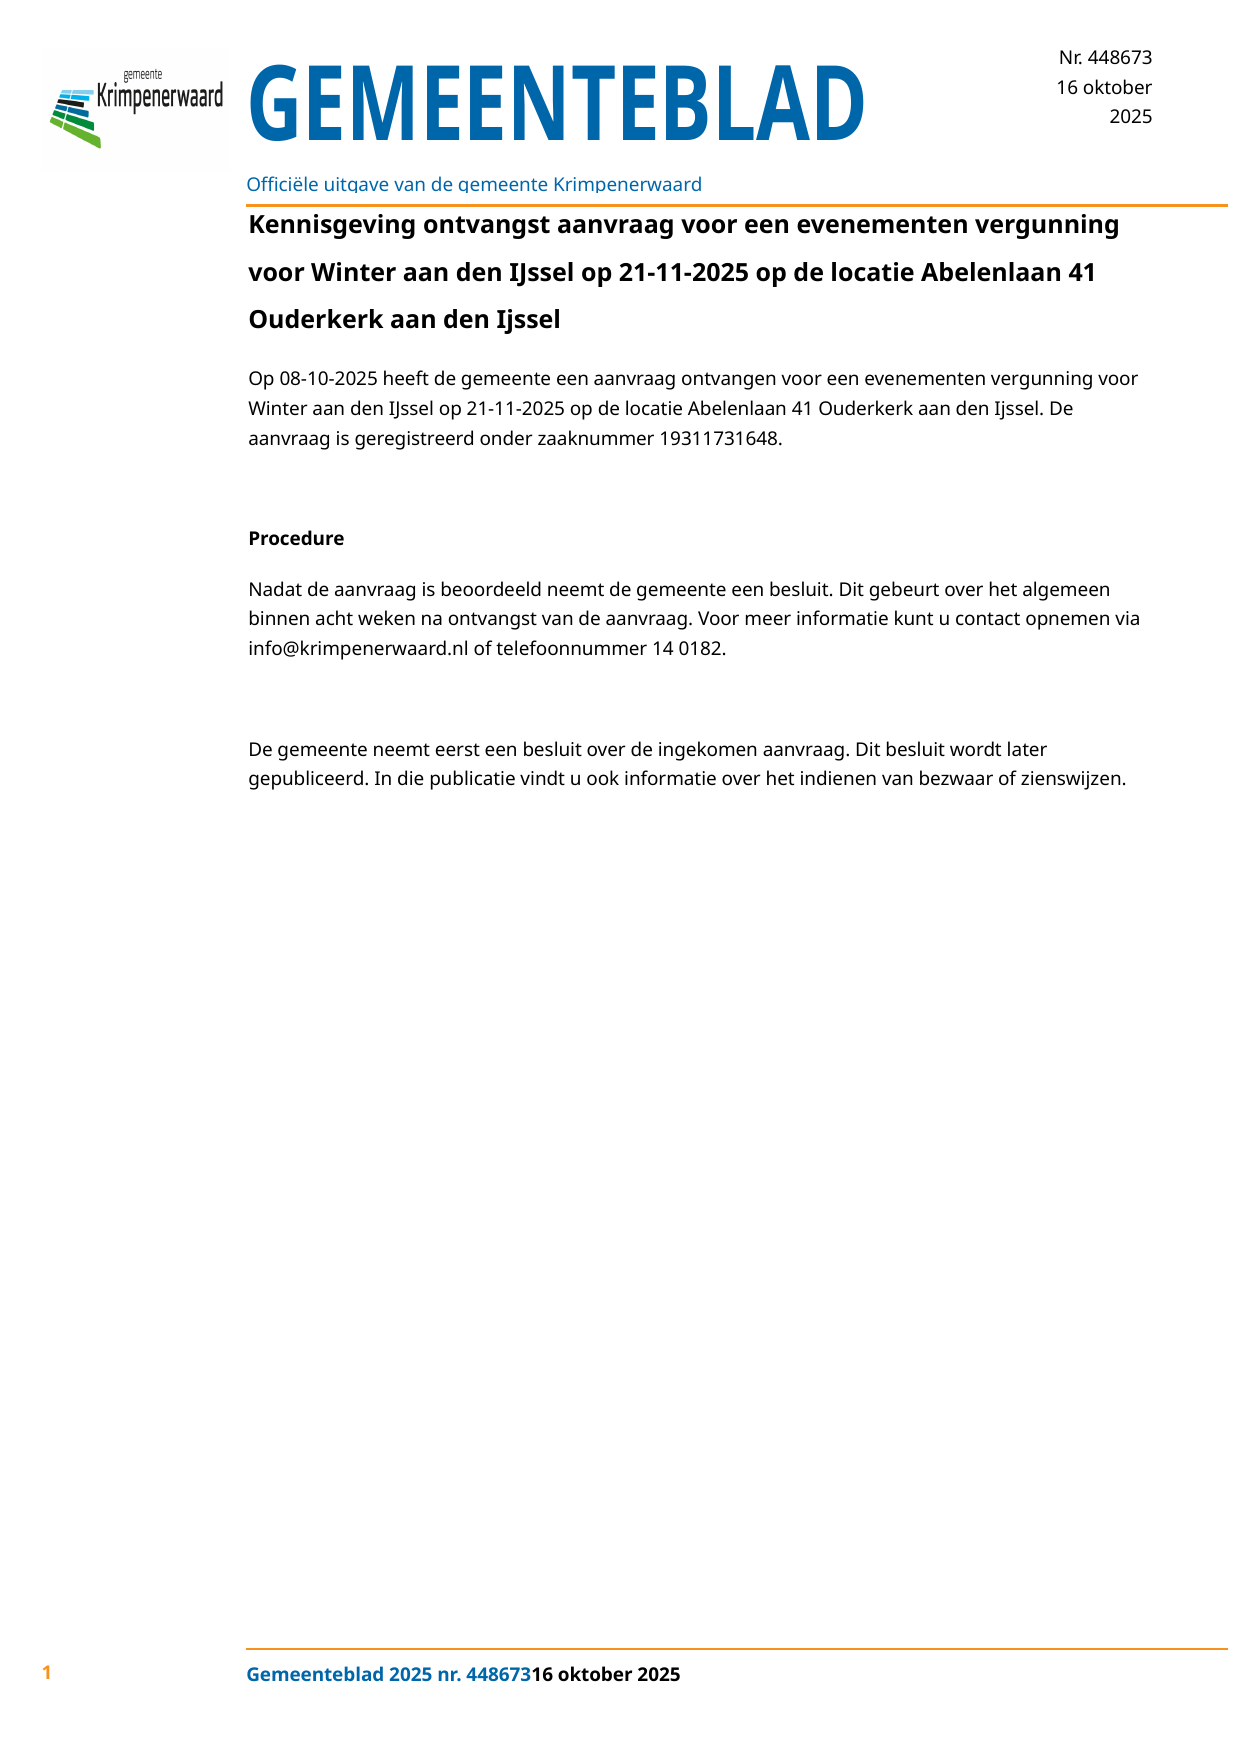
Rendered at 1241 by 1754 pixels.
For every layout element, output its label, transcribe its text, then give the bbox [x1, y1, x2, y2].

text Nadat de aanvraag is beoordeeld neemt de gemeente een besluit. Dit gebeurt over het algemeen binnen acht weken na ontvangst van de aanvraag. Voor meer informatie kunt u contact opnemen via info@krimpenerwaard.nl of telefoonnummer 14 0182. [248, 576, 1152, 661]
text Kennisgeving ontvangst aanvraag voor een evenementen vergunning voor Winter aan den IJssel op 21-11-2025 op de locatie Abelenlaan 41 Ouderkerk aan den Ijssel [248, 207, 1152, 336]
picture [41, 47, 231, 172]
text Op 08-10-2025 heeft de gemeente een aanvraag ontvangen voor een evenementen vergunning voor Winter aan den IJssel op 21-11-2025 op de locatie Abelenlaan 41 Ouderkerk aan den Ijssel. De aanvraag is geregistreerd onder zaaknummer 19311731648. [248, 366, 1152, 450]
text De gemeente neemt eerst een besluit over de ingekomen aanvraag. Dit besluit wordt later gepubliceerd. In die publicatie vindt u ook informatie over het indienen van bezwaar of zienswijzen. [248, 736, 1152, 791]
text Procedure [248, 526, 1152, 551]
